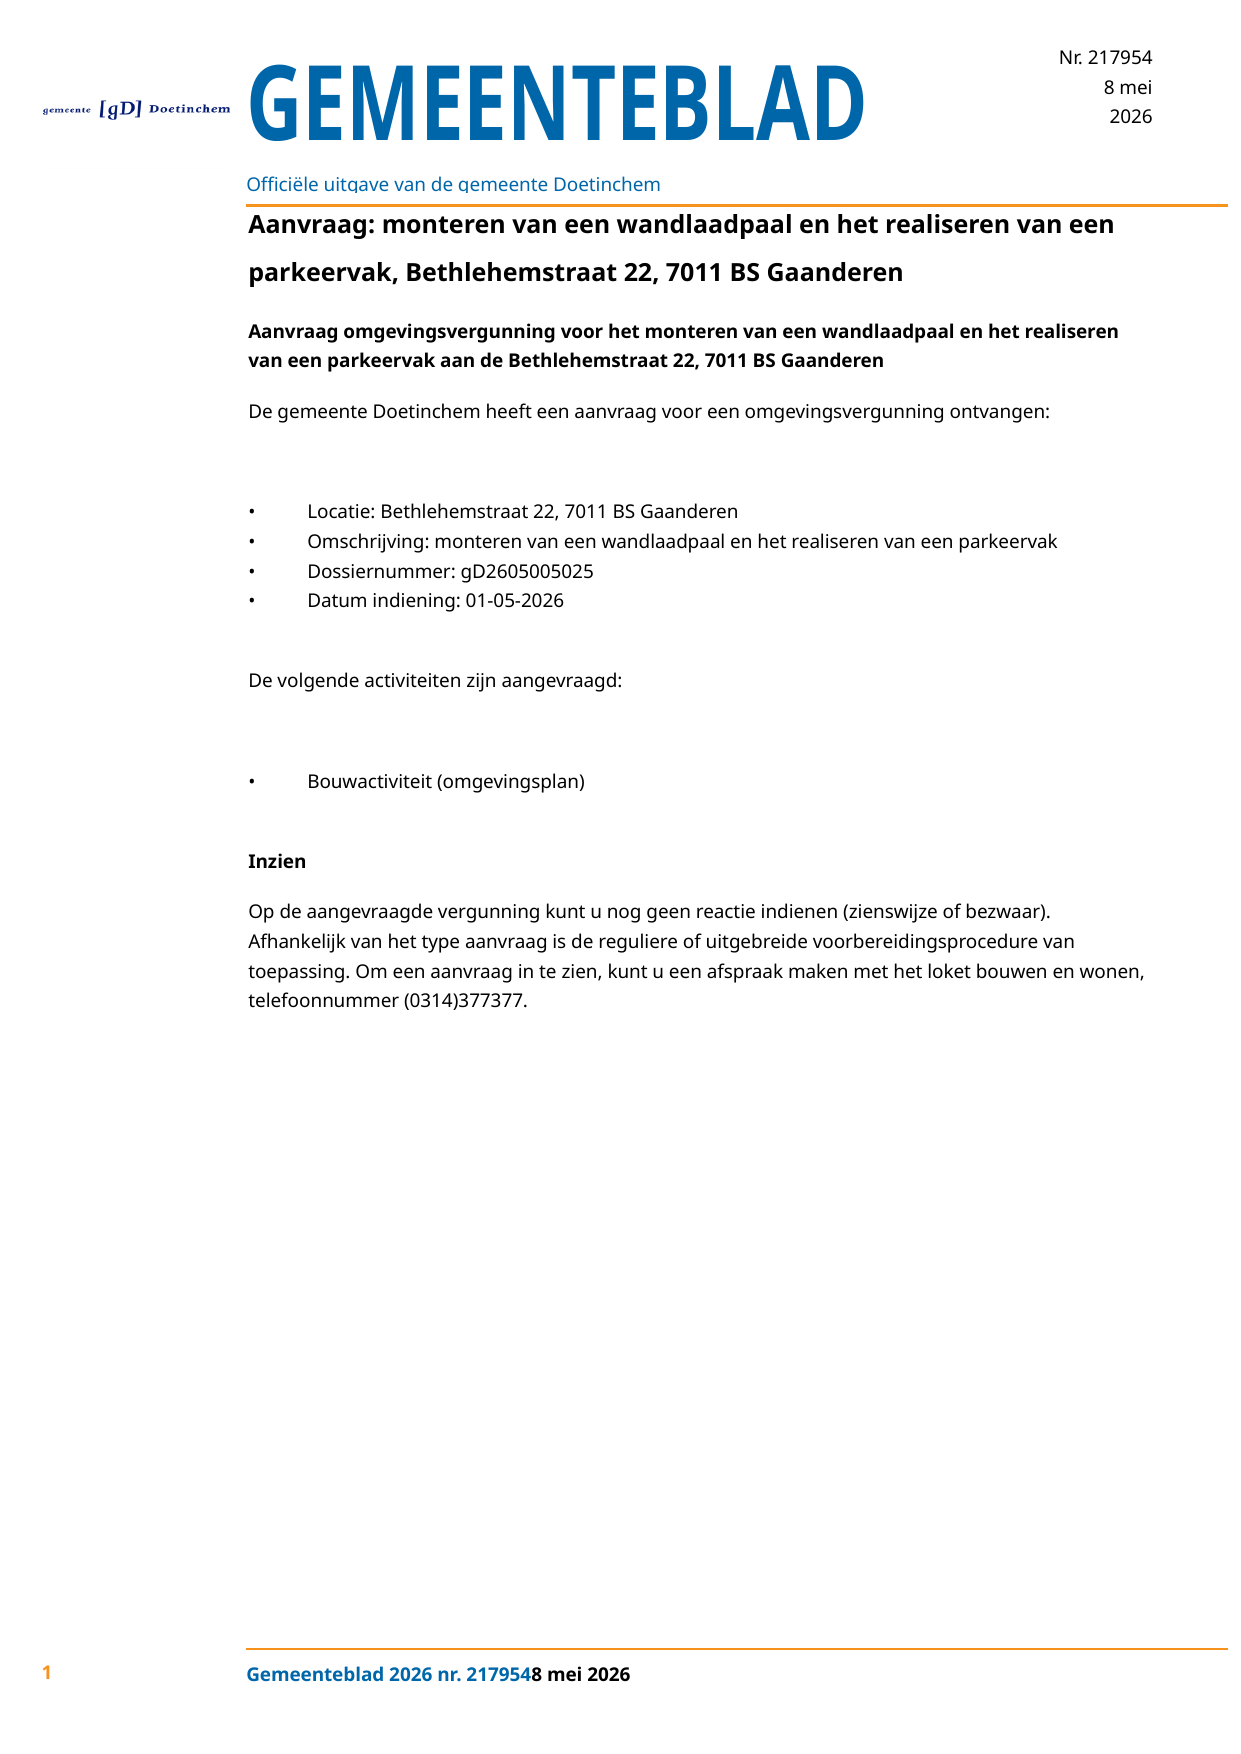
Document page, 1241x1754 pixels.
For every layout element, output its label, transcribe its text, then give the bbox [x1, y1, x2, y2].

text Aanvraag omgevingsvergunning voor het monteren van een wandlaadpaal en het realiseren van een parkeervak aan de Bethlehemstraat 22, 7011 BS Gaanderen [248, 318, 1152, 373]
text Inzien [248, 848, 1152, 874]
list Bouwactiviteit (omgevingsplan) [248, 768, 1152, 794]
list Locatie: Bethlehemstraat 22, 7011 BS Gaanderen [248, 499, 1152, 524]
list Omschrijving: monteren van een wandlaadpaal en het realiseren van een parkeervak [248, 528, 1152, 554]
text Op de aangevraagde vergunning kunt u nog geen reactie indienen (zienswijze of bezwaar). Afhankelijk van het type aanvraag is de reguliere of uitgebreide voorbereidingsprocedure van toepassing. Om een aanvraag in te zien, kunt u een afspraak maken met het loket bouwen en wonen, telefoonnummer (0314)377377. [248, 899, 1152, 1013]
list Dossiernummer: gD2605005025 [248, 558, 1152, 584]
list Datum indiening: 01-05-2026 [248, 587, 1152, 613]
text Aanvraag: monteren van een wandlaadpaal en het realiseren van een parkeervak, Bethlehemstraat 22, 7011 BS Gaanderen [248, 207, 1152, 288]
picture [41, 47, 231, 172]
text De gemeente Doetinchem heeft een aanvraag voor een omgevingsvergunning ontvangen: [248, 398, 1152, 424]
text De volgende activiteiten zijn aangevraagd: [248, 667, 1152, 693]
